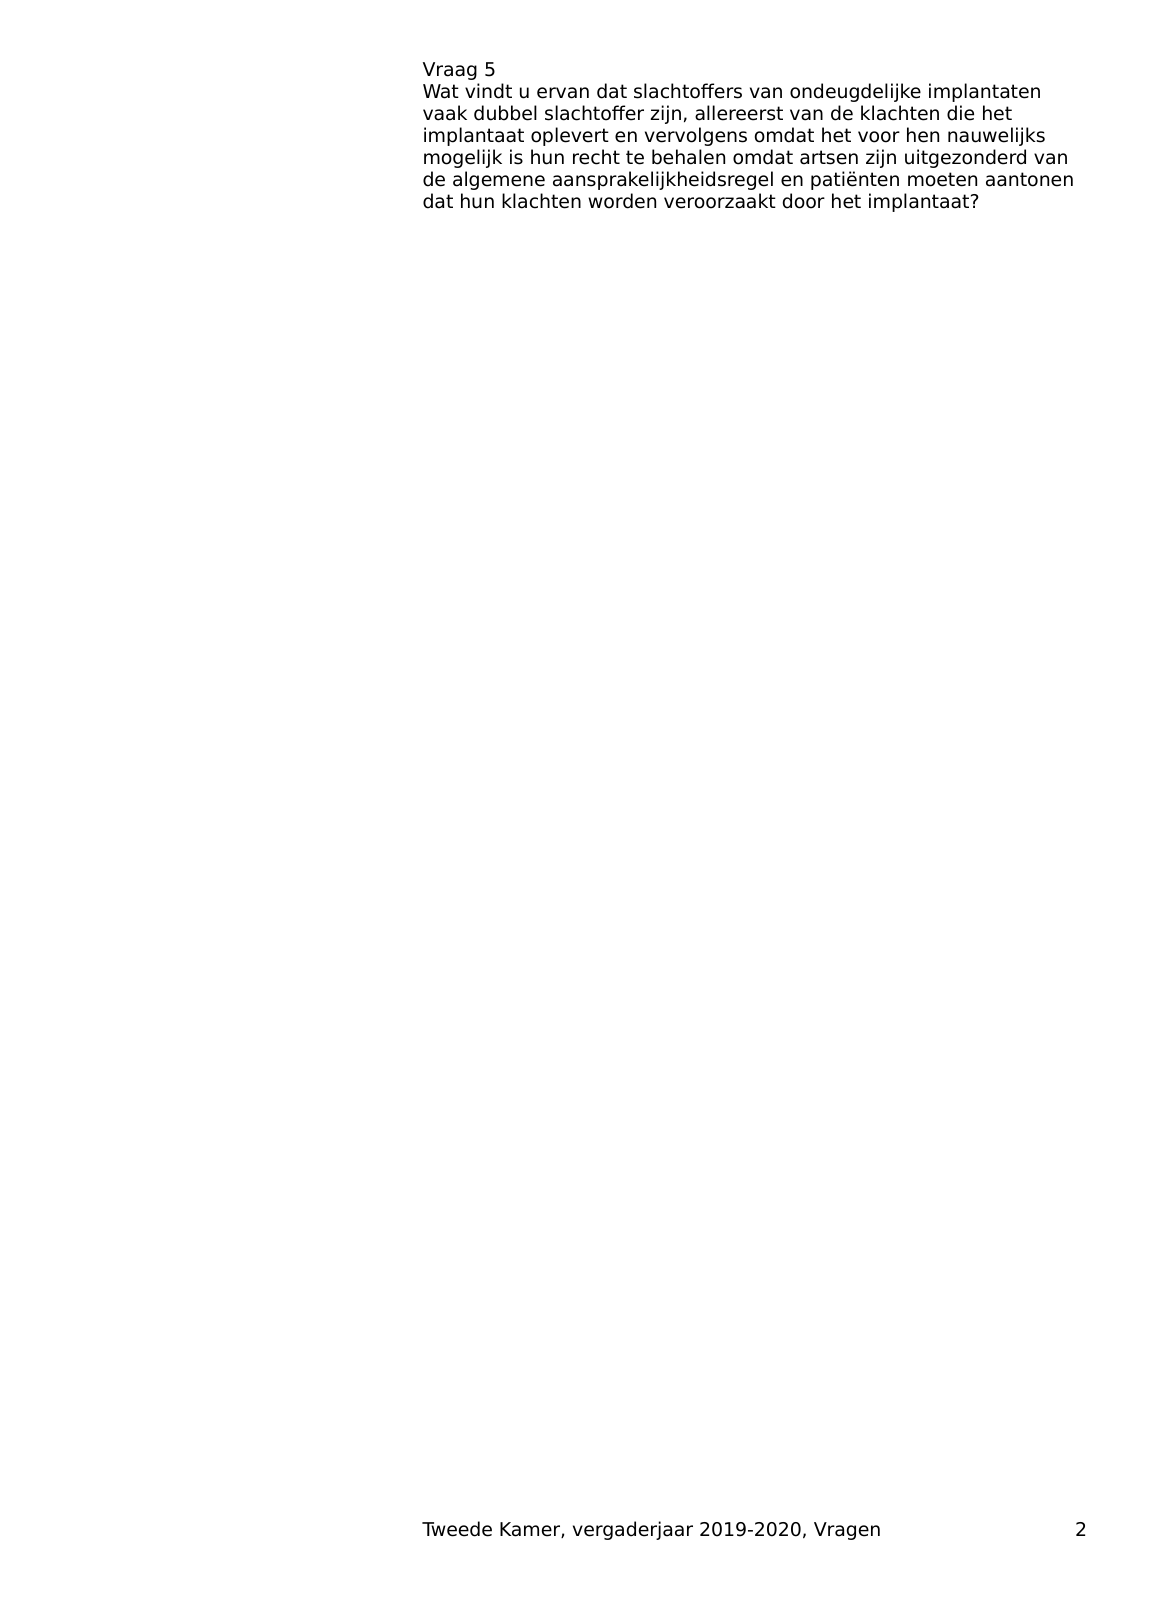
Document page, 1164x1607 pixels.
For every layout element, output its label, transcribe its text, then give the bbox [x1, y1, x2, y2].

text Wat vindt u ervan dat slachtoffers van ondeugdelijke implantaten vaak dubbel slachtoffer zijn, allereerst van de klachten die het implantaat oplevert en vervolgens omdat het voor hen nauwelijks mogelijk is hun recht te behalen omdat artsen zijn uitgezonderd van de algemene aansprakelijkheidsregel en patiënten moeten aantonen dat hun klachten worden veroorzaakt door het implantaat? [422, 81, 1087, 213]
text Vraag 5 [422, 59, 1087, 81]
